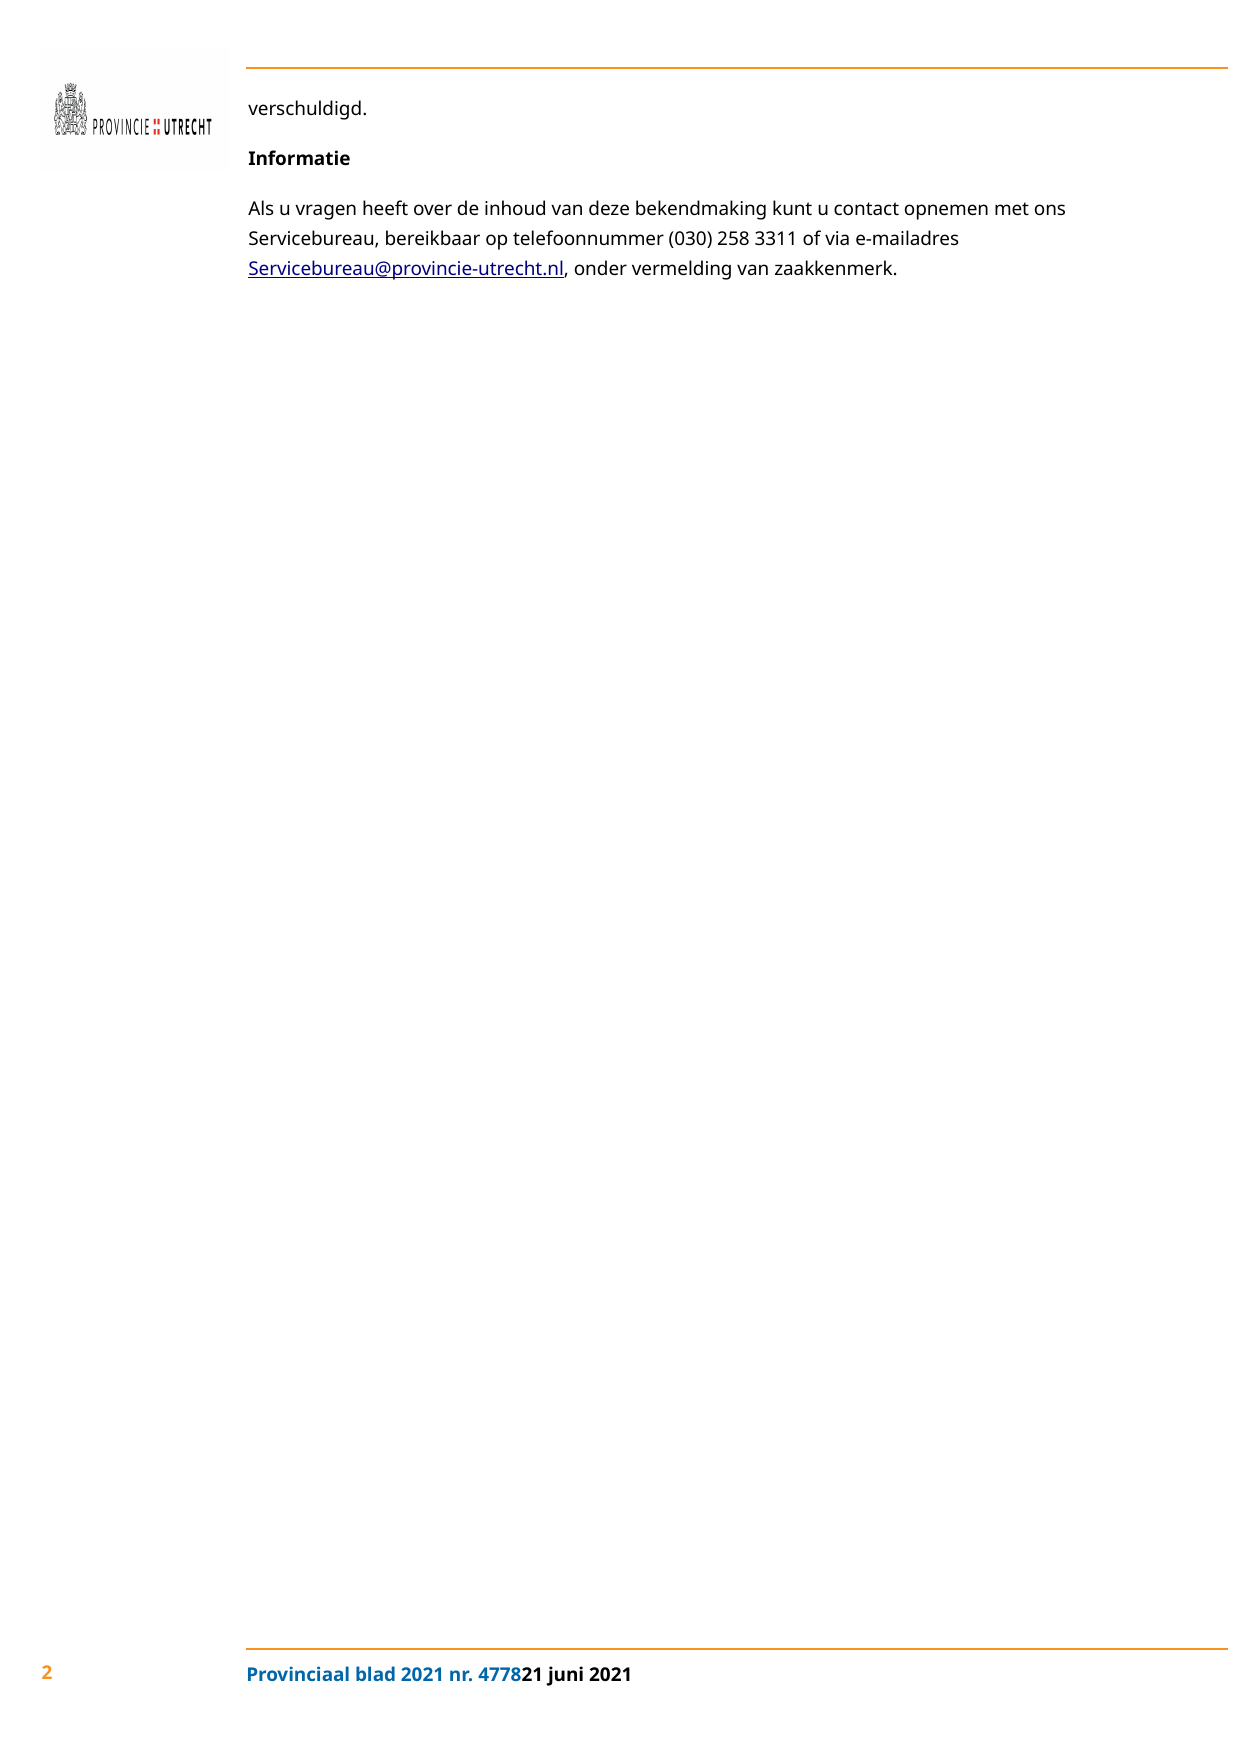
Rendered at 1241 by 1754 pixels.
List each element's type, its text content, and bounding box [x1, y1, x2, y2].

text Informatie [248, 145, 1152, 171]
picture [41, 47, 231, 172]
text verschuldigd. [248, 95, 1152, 121]
text Als u vragen heeft over de inhoud van deze bekendmaking kunt u contact opnemen met ons Servicebureau, bereikbaar op telefoonnummer (030) 258 3311 of via e-mailadres Servicebureau@provincie-utrecht.nl, onder vermelding van zaakkenmerk. [248, 196, 1152, 281]
